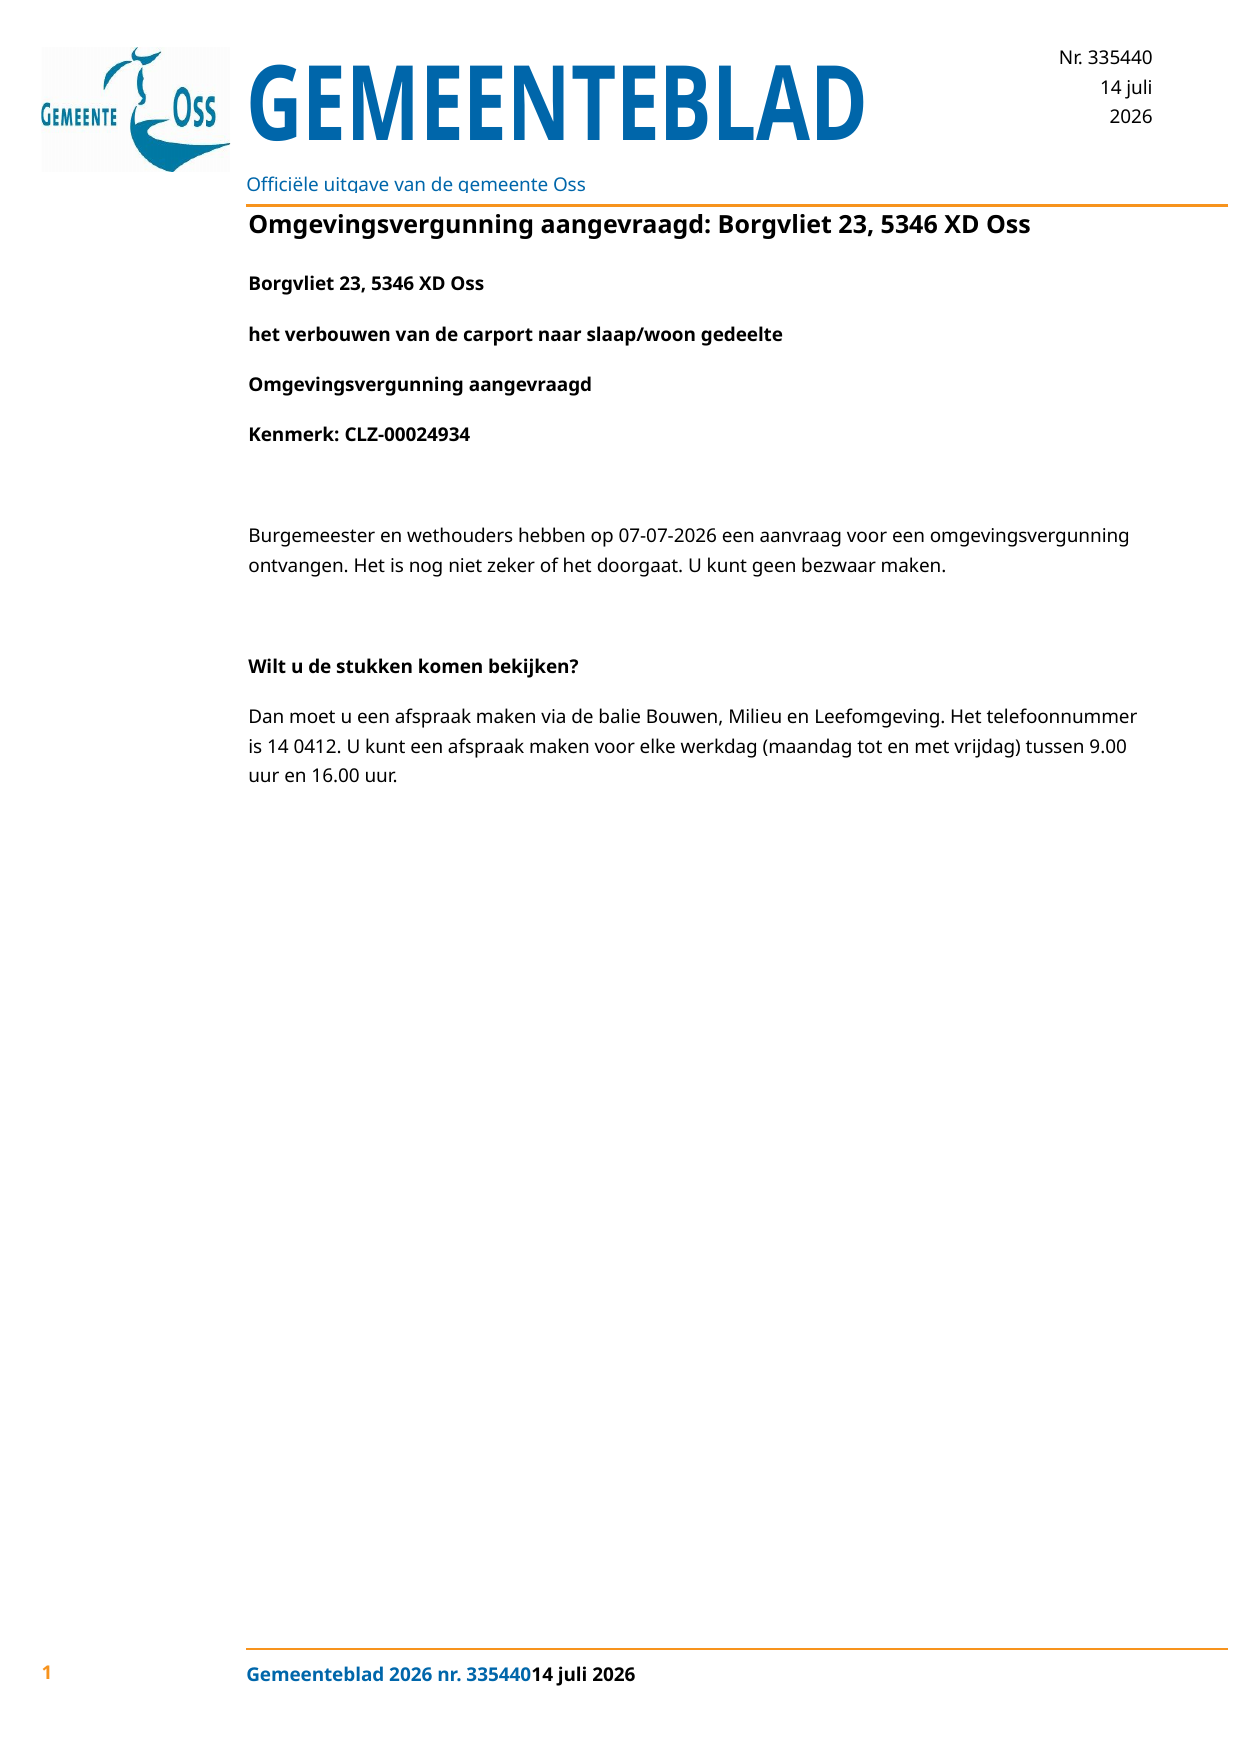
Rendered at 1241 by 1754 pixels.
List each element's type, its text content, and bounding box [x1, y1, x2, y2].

picture [41, 47, 231, 172]
text het verbouwen van de carport naar slaap/woon gedeelte [248, 321, 1152, 346]
text Dan moet u een afspraak maken via de balie Bouwen, Milieu en Leefomgeving. Het telefoonnummer is 14 0412. U kunt een afspraak maken voor elke werkdag (maandag tot en met vrijdag) tussen 9.00 uur en 16.00 uur. [248, 703, 1152, 788]
text Borgvliet 23, 5346 XD Oss [248, 270, 1152, 296]
text Omgevingsvergunning aangevraagd [248, 371, 1152, 397]
text Kenmerk: CLZ-00024934 [248, 422, 1152, 447]
text Burgemeester en wethouders hebben op 07-07-2026 een aanvraag voor een omgevingsvergunning ontvangen. Het is nog niet zeker of het doorgaat. U kunt geen bezwaar maken. [248, 522, 1152, 578]
text Omgevingsvergunning aangevraagd: Borgvliet 23, 5346 XD Oss [248, 207, 1152, 241]
text Wilt u de stukken komen bekijken? [248, 653, 1152, 678]
